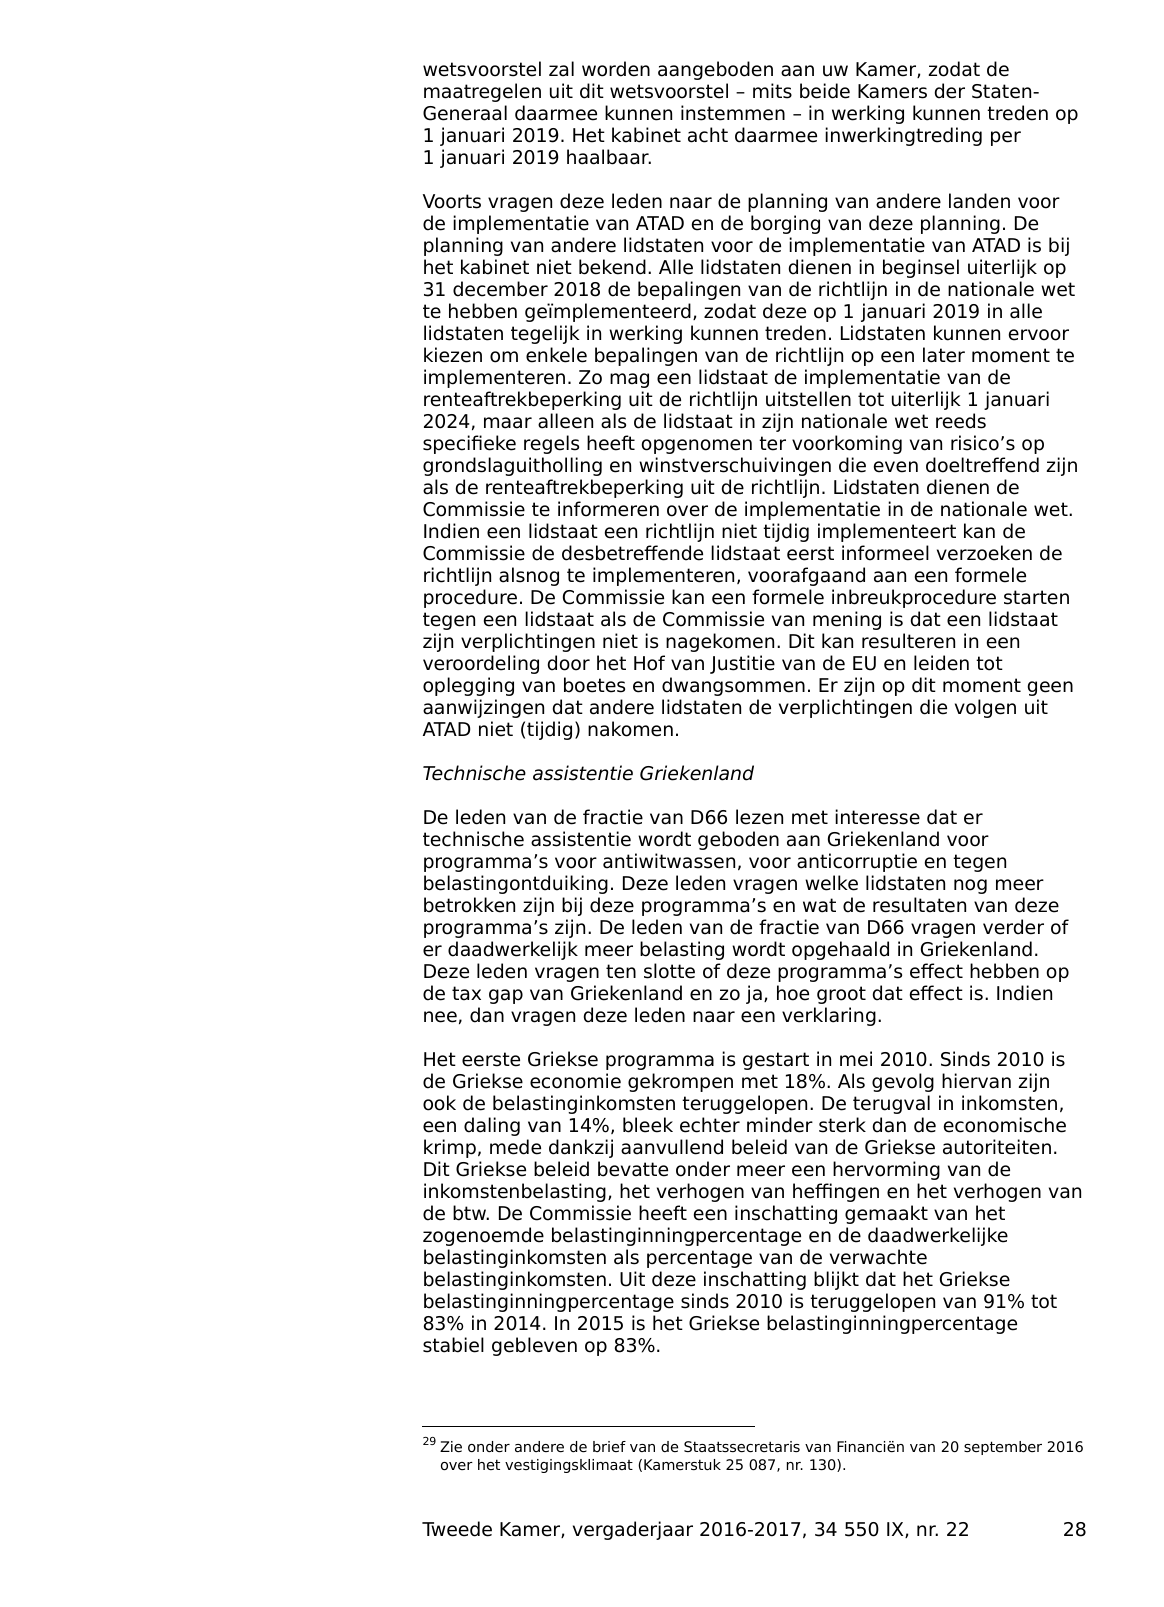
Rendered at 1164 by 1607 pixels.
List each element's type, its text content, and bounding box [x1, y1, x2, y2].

text Zie onder andere de brief van de Staatssecretaris van Financiën van 20 september 2016 over het vestigingsklimaat (Kamerstuk 25 087, nr. 130). [422, 1435, 1087, 1474]
subtitle Technische assistentie Griekenland [422, 763, 1087, 785]
text Voorts vragen deze leden naar de planning van andere landen voor de implementatie van ATAD en de borging van deze planning. De planning van andere lidstaten voor de implementatie van ATAD is bij het kabinet niet bekend. Alle lidstaten dienen in beginsel uiterlijk op 31 december 2018 de bepalingen van de richtlijn in de nationale wet te hebben geïmplementeerd, zodat deze op 1 januari 2019 in alle lidstaten tegelijk in werking kunnen treden. Lidstaten kunnen ervoor kiezen om enkele bepalingen van de richtlijn op een later moment te implementeren. Zo mag een lidstaat de implementatie van de renteaftrekbeperking uit de richtlijn uitstellen tot uiterlijk 1 januari 2024, maar alleen als de lidstaat in zijn nationale wet reeds specifieke regels heeft opgenomen ter voorkoming van risico’s op grondslaguitholling en winstverschuivingen die even doeltreffend zijn als de renteaftrekbeperking uit de richtlijn. Lidstaten dienen de Commissie te informeren over de implementatie in de nationale wet. Indien een lidstaat een richtlijn niet tijdig implementeert kan de Commissie de desbetreffende lidstaat eerst informeel verzoeken de richtlijn alsnog te implementeren, voorafgaand aan een formele procedure. De Commissie kan een formele inbreukprocedure starten tegen een lidstaat als de Commissie van mening is dat een lidstaat zijn verplichtingen niet is nagekomen. Dit kan resulteren in een veroordeling door het Hof van Justitie van de EU en leiden tot oplegging van boetes en dwangsommen. Er zijn op dit moment geen aanwijzingen dat andere lidstaten de verplichtingen die volgen uit ATAD niet (tijdig) nakomen. [422, 191, 1087, 741]
text Het eerste Griekse programma is gestart in mei 2010. Sinds 2010 is de Griekse economie gekrompen met 18%. Als gevolg hiervan zijn ook de belastinginkomsten teruggelopen. De terugval in inkomsten, een daling van 14%, bleek echter minder sterk dan de economische krimp, mede dankzij aanvullend beleid van de Griekse autoriteiten. Dit Griekse beleid bevatte onder meer een hervorming van de inkomstenbelasting, het verhogen van heffingen en het verhogen van de btw. De Commissie heeft een inschatting gemaakt van het zogenoemde belastinginningpercentage en de daadwerkelijke belastinginkomsten als percentage van de verwachte belastinginkomsten. Uit deze inschatting blijkt dat het Griekse belastinginningpercentage sinds 2010 is teruggelopen van 91% tot 83% in 2014. In 2015 is het Griekse belastinginningpercentage stabiel gebleven op 83%. [422, 1049, 1087, 1357]
text De leden van de fractie van D66 lezen met interesse dat er technische assistentie wordt geboden aan Griekenland voor programma’s voor antiwitwassen, voor anticorruptie en tegen belastingontduiking. Deze leden vragen welke lidstaten nog meer betrokken zijn bij deze programma’s en wat de resultaten van deze programma’s zijn. De leden van de fractie van D66 vragen verder of er daadwerkelijk meer belasting wordt opgehaald in Griekenland. Deze leden vragen ten slotte of deze programma’s effect hebben op de tax gap van Griekenland en zo ja, hoe groot dat effect is. Indien nee, dan vragen deze leden naar een verklaring. [422, 807, 1087, 1027]
text wetsvoorstel zal worden aangeboden aan uw Kamer, zodat de maatregelen uit dit wetsvoorstel – mits beide Kamers der Staten-Generaal daarmee kunnen instemmen – in werking kunnen treden op 1 januari 2019. Het kabinet acht daarmee inwerkingtreding per 1 januari 2019 haalbaar. [422, 59, 1087, 169]
